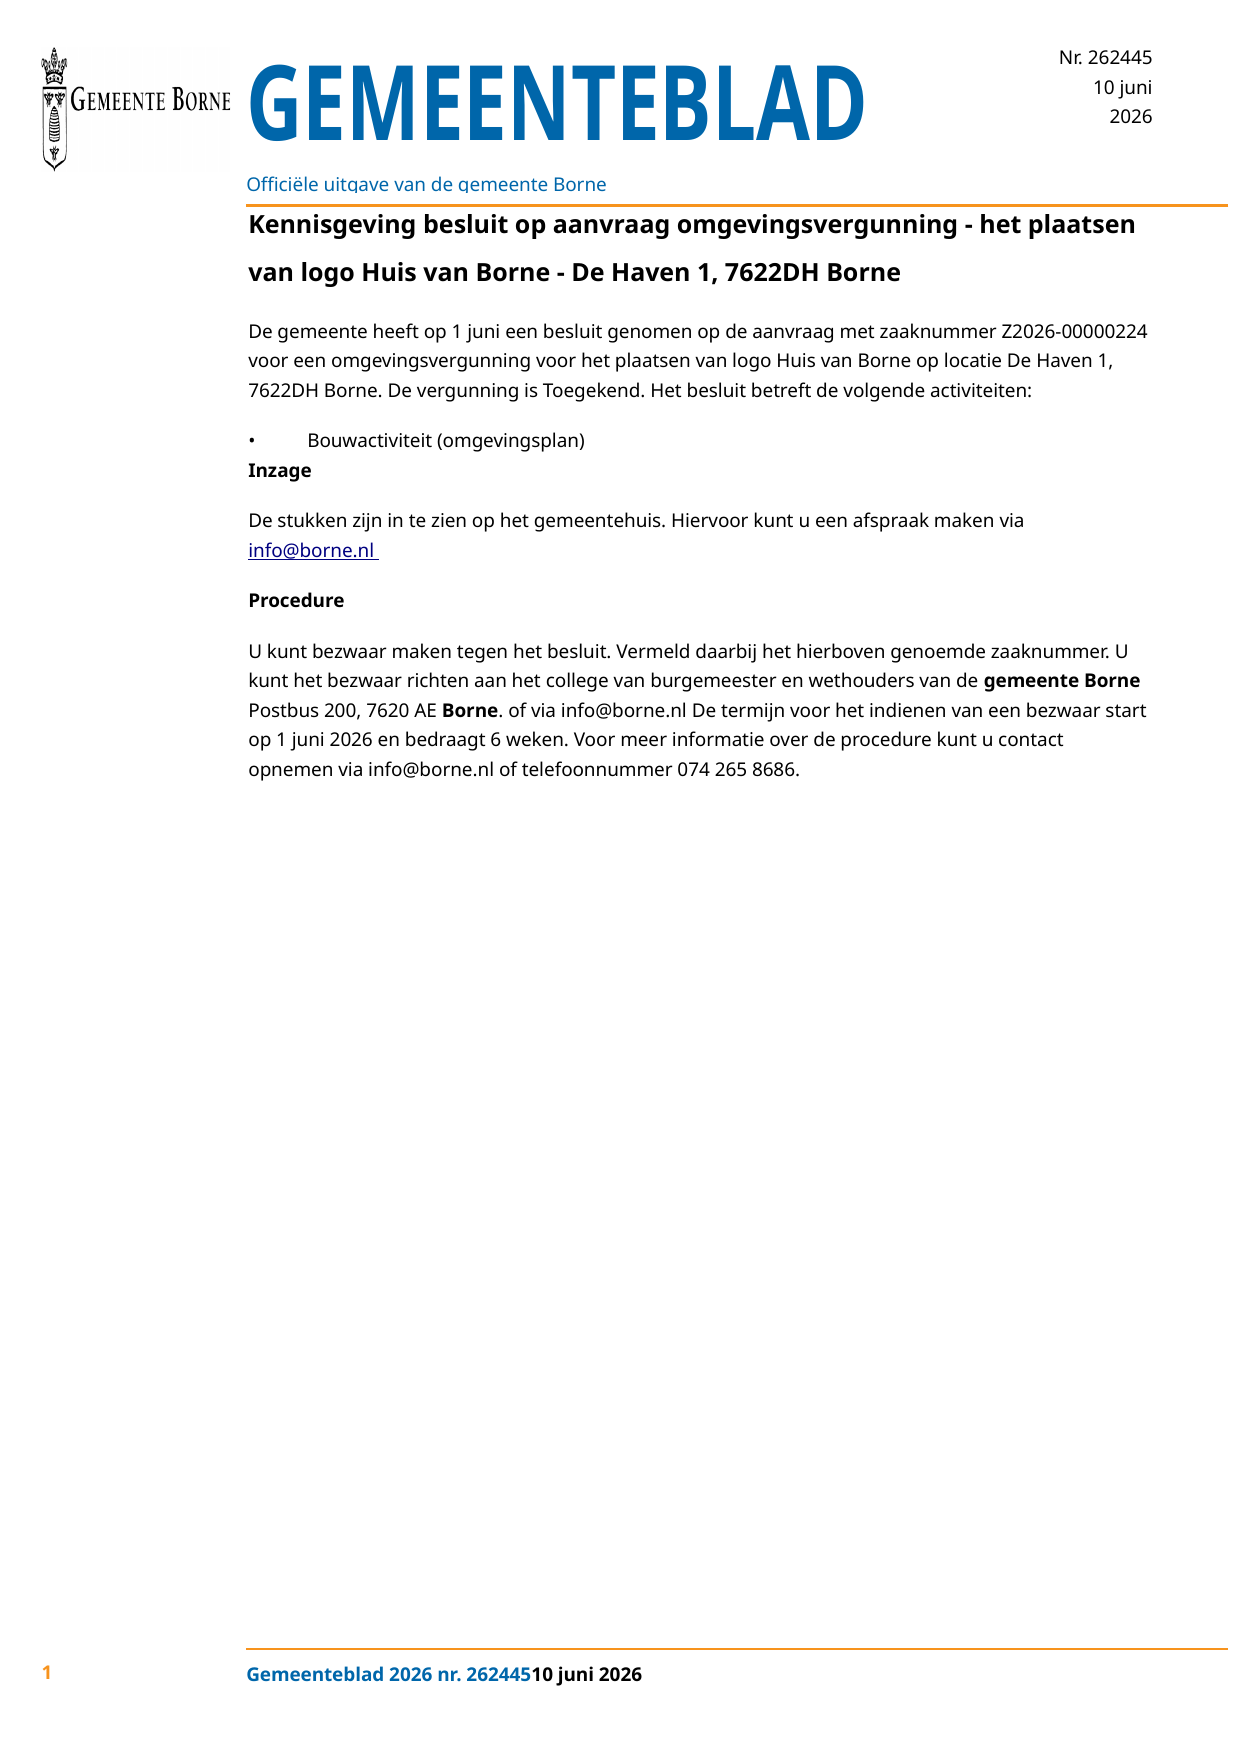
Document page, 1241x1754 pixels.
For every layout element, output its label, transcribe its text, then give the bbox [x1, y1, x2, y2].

text De stukken zijn in te zien op het gemeentehuis. Hiervoor kunt u een afspraak maken via info@borne.nl [248, 507, 1152, 563]
picture [41, 47, 231, 172]
text Inzage [248, 457, 1152, 483]
list Bouwactiviteit (omgevingsplan) [248, 427, 1152, 453]
text De gemeente heeft op 1 juni een besluit genomen op de aanvraag met zaaknummer Z2026-00000224 voor een omgevingsvergunning voor het plaatsen van logo Huis van Borne op locatie De Haven 1, 7622DH Borne. De vergunning is Toegekend. Het besluit betreft de volgende activiteiten: [248, 318, 1152, 403]
text Kennisgeving besluit op aanvraag omgevingsvergunning - het plaatsen van logo Huis van Borne - De Haven 1, 7622DH Borne [248, 207, 1152, 288]
text U kunt bezwaar maken tegen het besluit. Vermeld daarbij het hierboven genoemde zaaknummer. U kunt het bezwaar richten aan het college van burgemeester en wethouders van de gemeente Borne Postbus 200, 7620 AE Borne. of via info@borne.nl De termijn voor het indienen van een bezwaar start op 1 juni 2026 en bedraagt 6 weken. Voor meer informatie over de procedure kunt u contact opnemen via info@borne.nl of telefoonnummer 074 265 8686. [248, 638, 1152, 782]
text Procedure [248, 587, 1152, 613]
